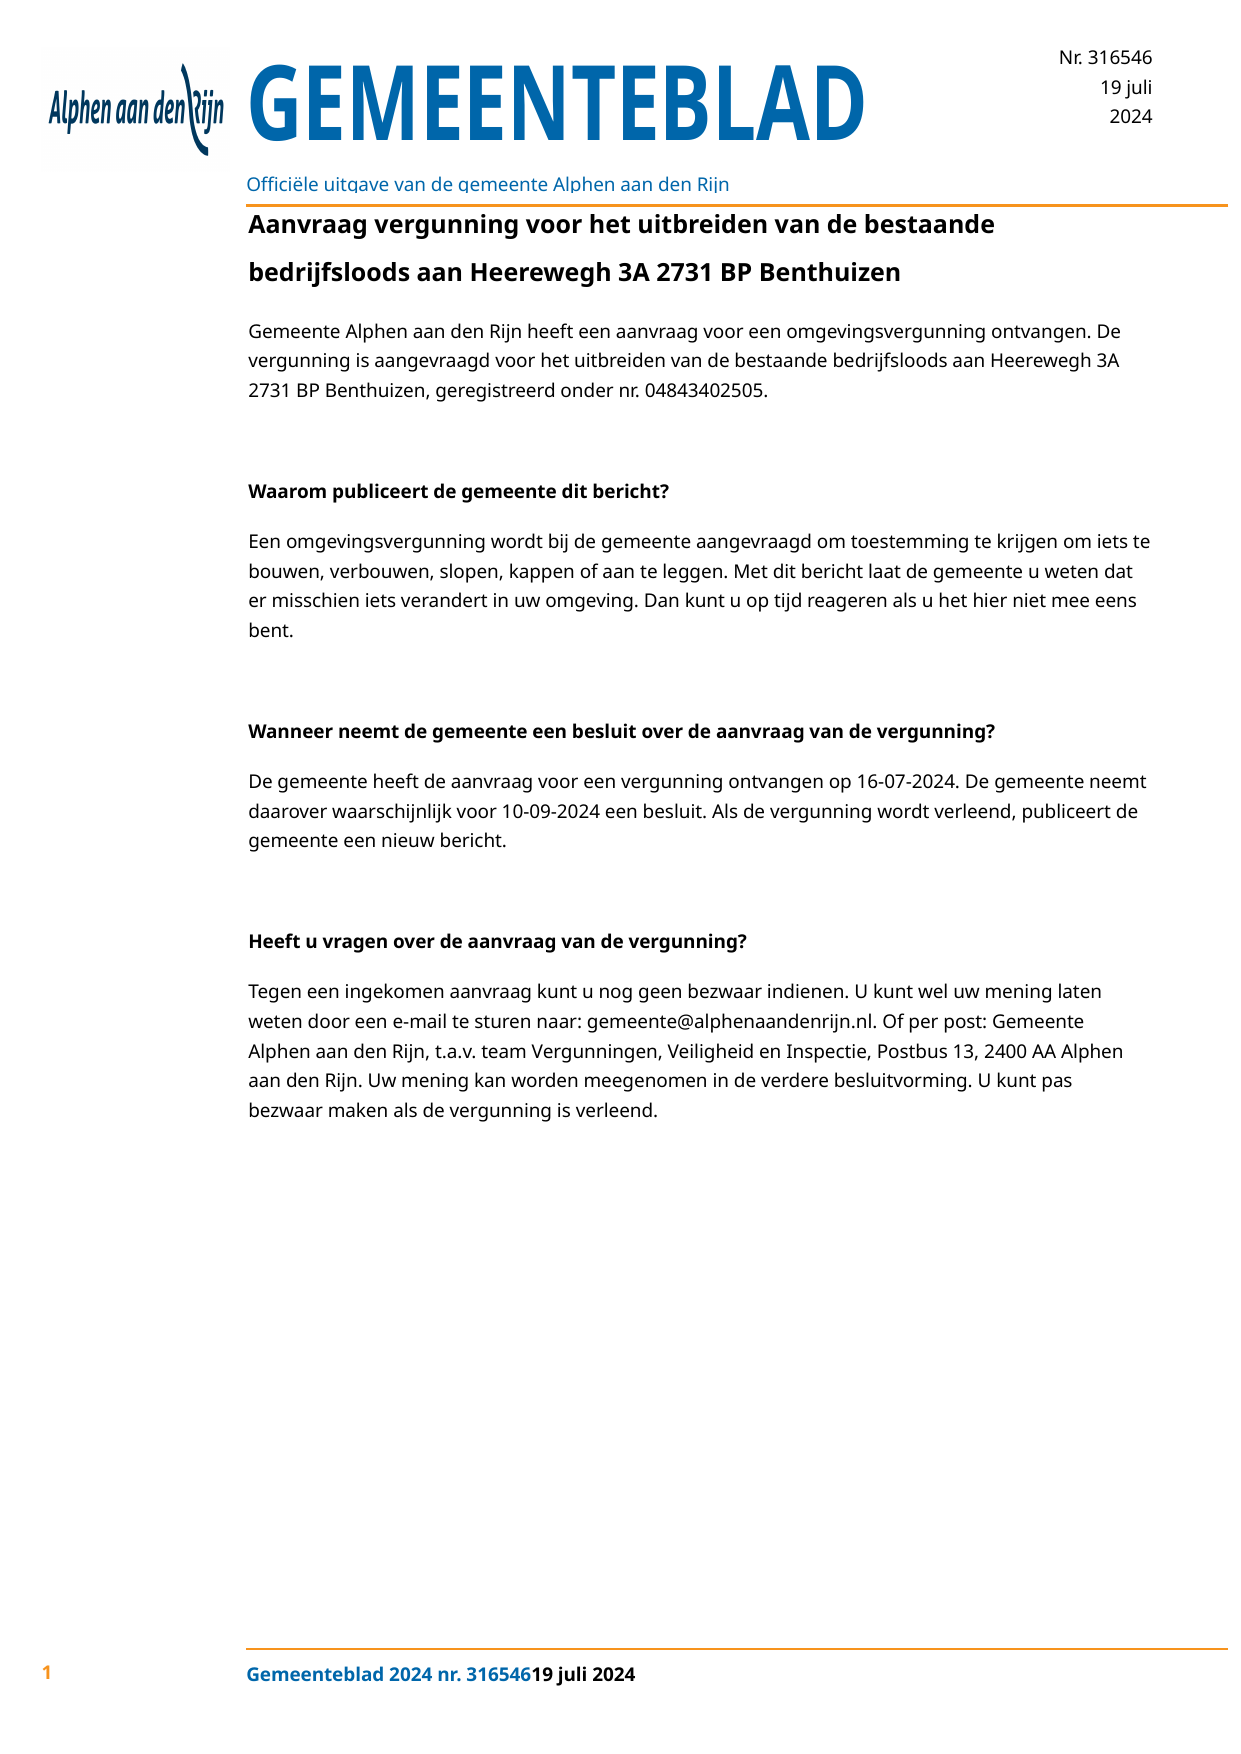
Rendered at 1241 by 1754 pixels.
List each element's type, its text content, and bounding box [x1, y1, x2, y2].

text Aanvraag vergunning voor het uitbreiden van de bestaande bedrijfsloods aan Heerewegh 3A 2731 BP Benthuizen [248, 207, 1152, 288]
text De gemeente heeft de aanvraag voor een vergunning ontvangen op 16-07-2024. De gemeente neemt daarover waarschijnlijk voor 10-09-2024 een besluit. Als de vergunning wordt verleend, publiceert de gemeente een nieuw bericht. [248, 768, 1152, 853]
text Waarom publiceert de gemeente dit bericht? [248, 478, 1152, 504]
text Wanneer neemt de gemeente een besluit over de aanvraag van de vergunning? [248, 718, 1152, 744]
text Heeft u vragen over de aanvraag van de vergunning? [248, 928, 1152, 954]
picture [41, 47, 231, 172]
text Een omgevingsvergunning wordt bij de gemeente aangevraagd om toestemming te krijgen om iets te bouwen, verbouwen, slopen, kappen of aan te leggen. Met dit bericht laat de gemeente u weten dat er misschien iets verandert in uw omgeving. Dan kunt u op tijd reageren als u het hier niet mee eens bent. [248, 528, 1152, 643]
text Tegen een ingekomen aanvraag kunt u nog geen bezwaar indienen. U kunt wel uw mening laten weten door een e-mail te sturen naar: gemeente@alphenaandenrijn.nl. Of per post: Gemeente Alphen aan den Rijn, t.a.v. team Vergunningen, Veiligheid en Inspectie, Postbus 13, 2400 AA Alphen aan den Rijn. Uw mening kan worden meegenomen in de verdere besluitvorming. U kunt pas bezwaar maken als de vergunning is verleend. [248, 979, 1152, 1123]
text Gemeente Alphen aan den Rijn heeft een aanvraag voor een omgevingsvergunning ontvangen. De vergunning is aangevraagd voor het uitbreiden van de bestaande bedrijfsloods aan Heerewegh 3A 2731 BP Benthuizen, geregistreerd onder nr. 04843402505. [248, 318, 1152, 403]
